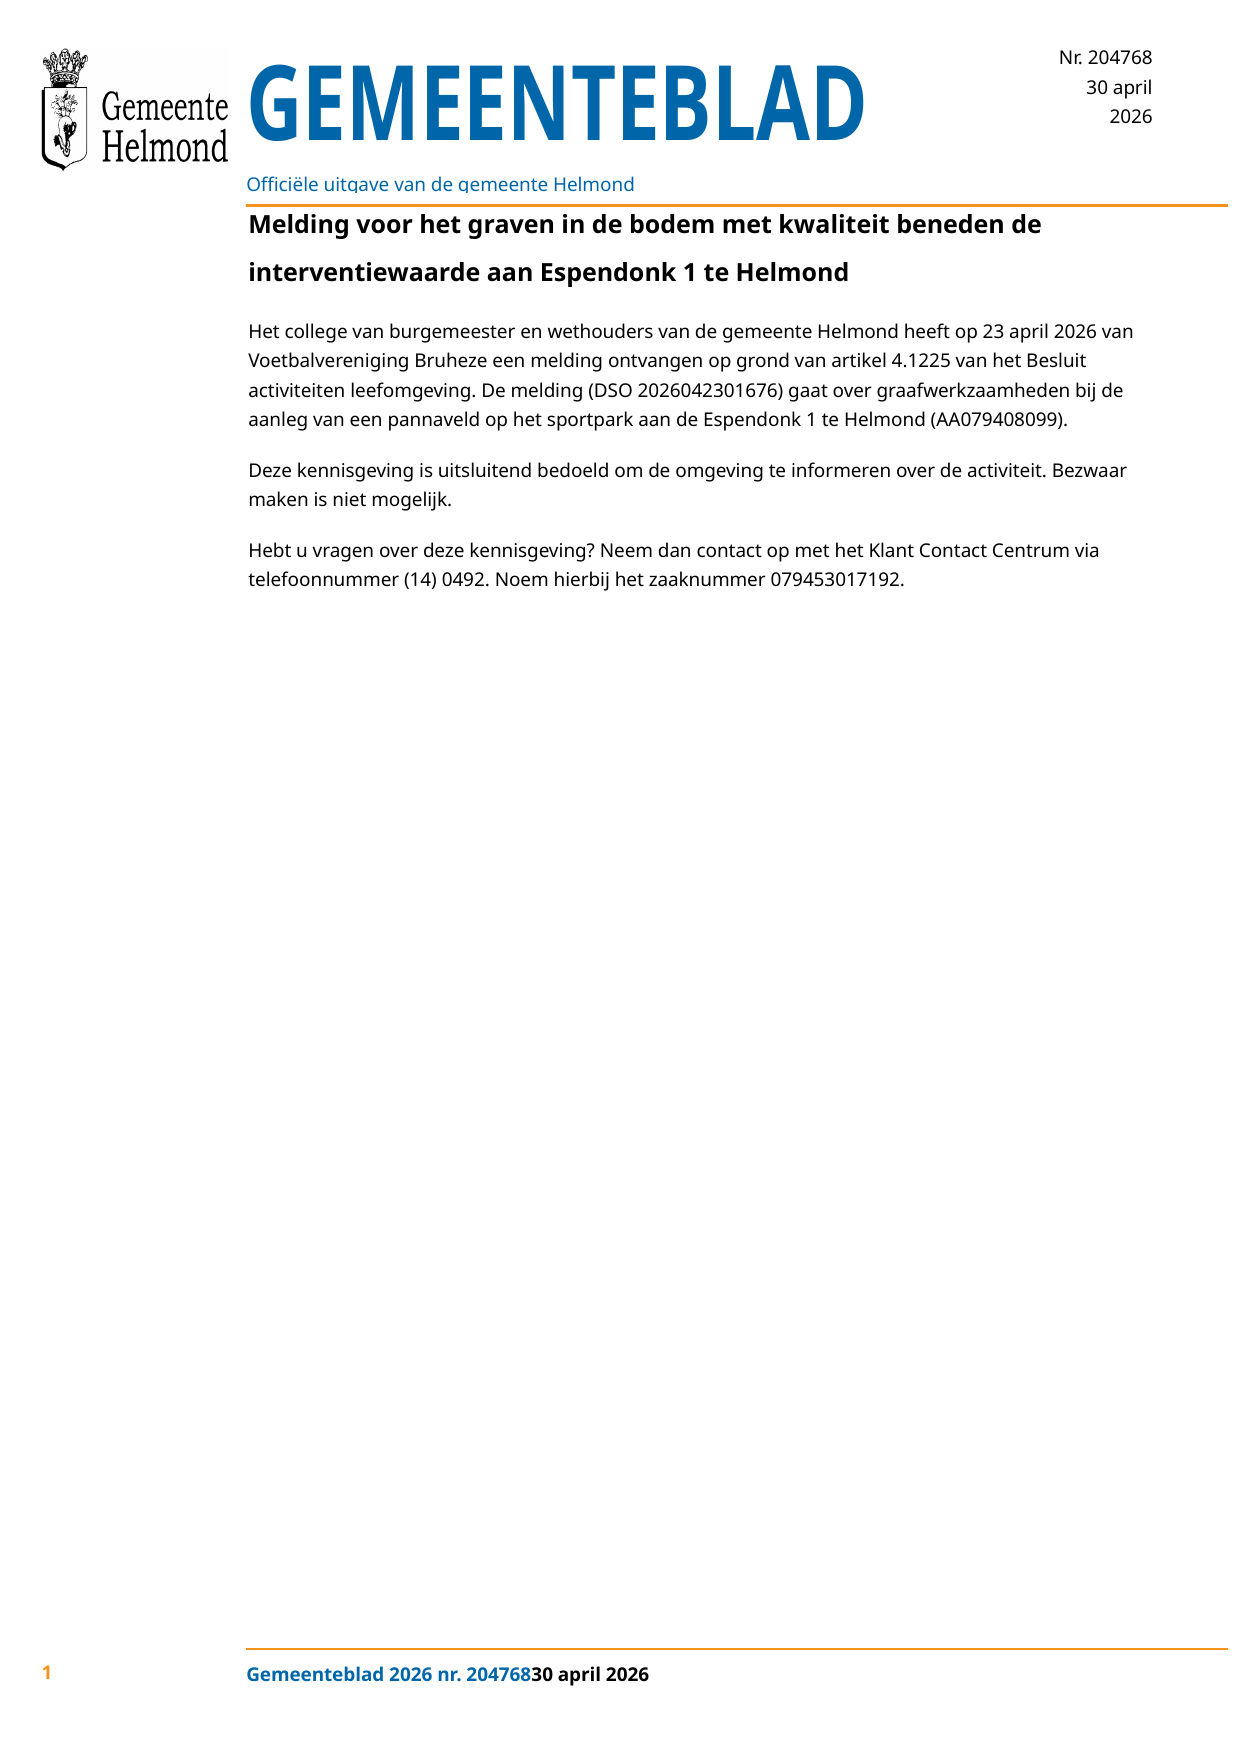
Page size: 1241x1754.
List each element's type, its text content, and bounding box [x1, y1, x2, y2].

text Deze kennisgeving is uitsluitend bedoeld om de omgeving te informeren over de activiteit. Bezwaar maken is niet mogelijk. [248, 457, 1152, 512]
text Melding voor het graven in de bodem met kwaliteit beneden de interventiewaarde aan Espendonk 1 te Helmond [248, 207, 1152, 288]
text Hebt u vragen over deze kennisgeving? Neem dan contact op met het Klant Contact Centrum via telefoonnummer (14) 0492. Noem hierbij het zaaknummer 079453017192. [248, 537, 1152, 592]
text Het college van burgemeester en wethouders van de gemeente Helmond heeft op 23 april 2026 van Voetbalvereniging Bruheze een melding ontvangen op grond van artikel 4.1225 van het Besluit activiteiten leefomgeving. De melding (DSO 2026042301676) gaat over graafwerkzaamheden bij de aanleg van een pannaveld op het sportpark aan de Espendonk 1 te Helmond (AA079408099). [248, 318, 1152, 432]
picture [41, 47, 231, 172]
